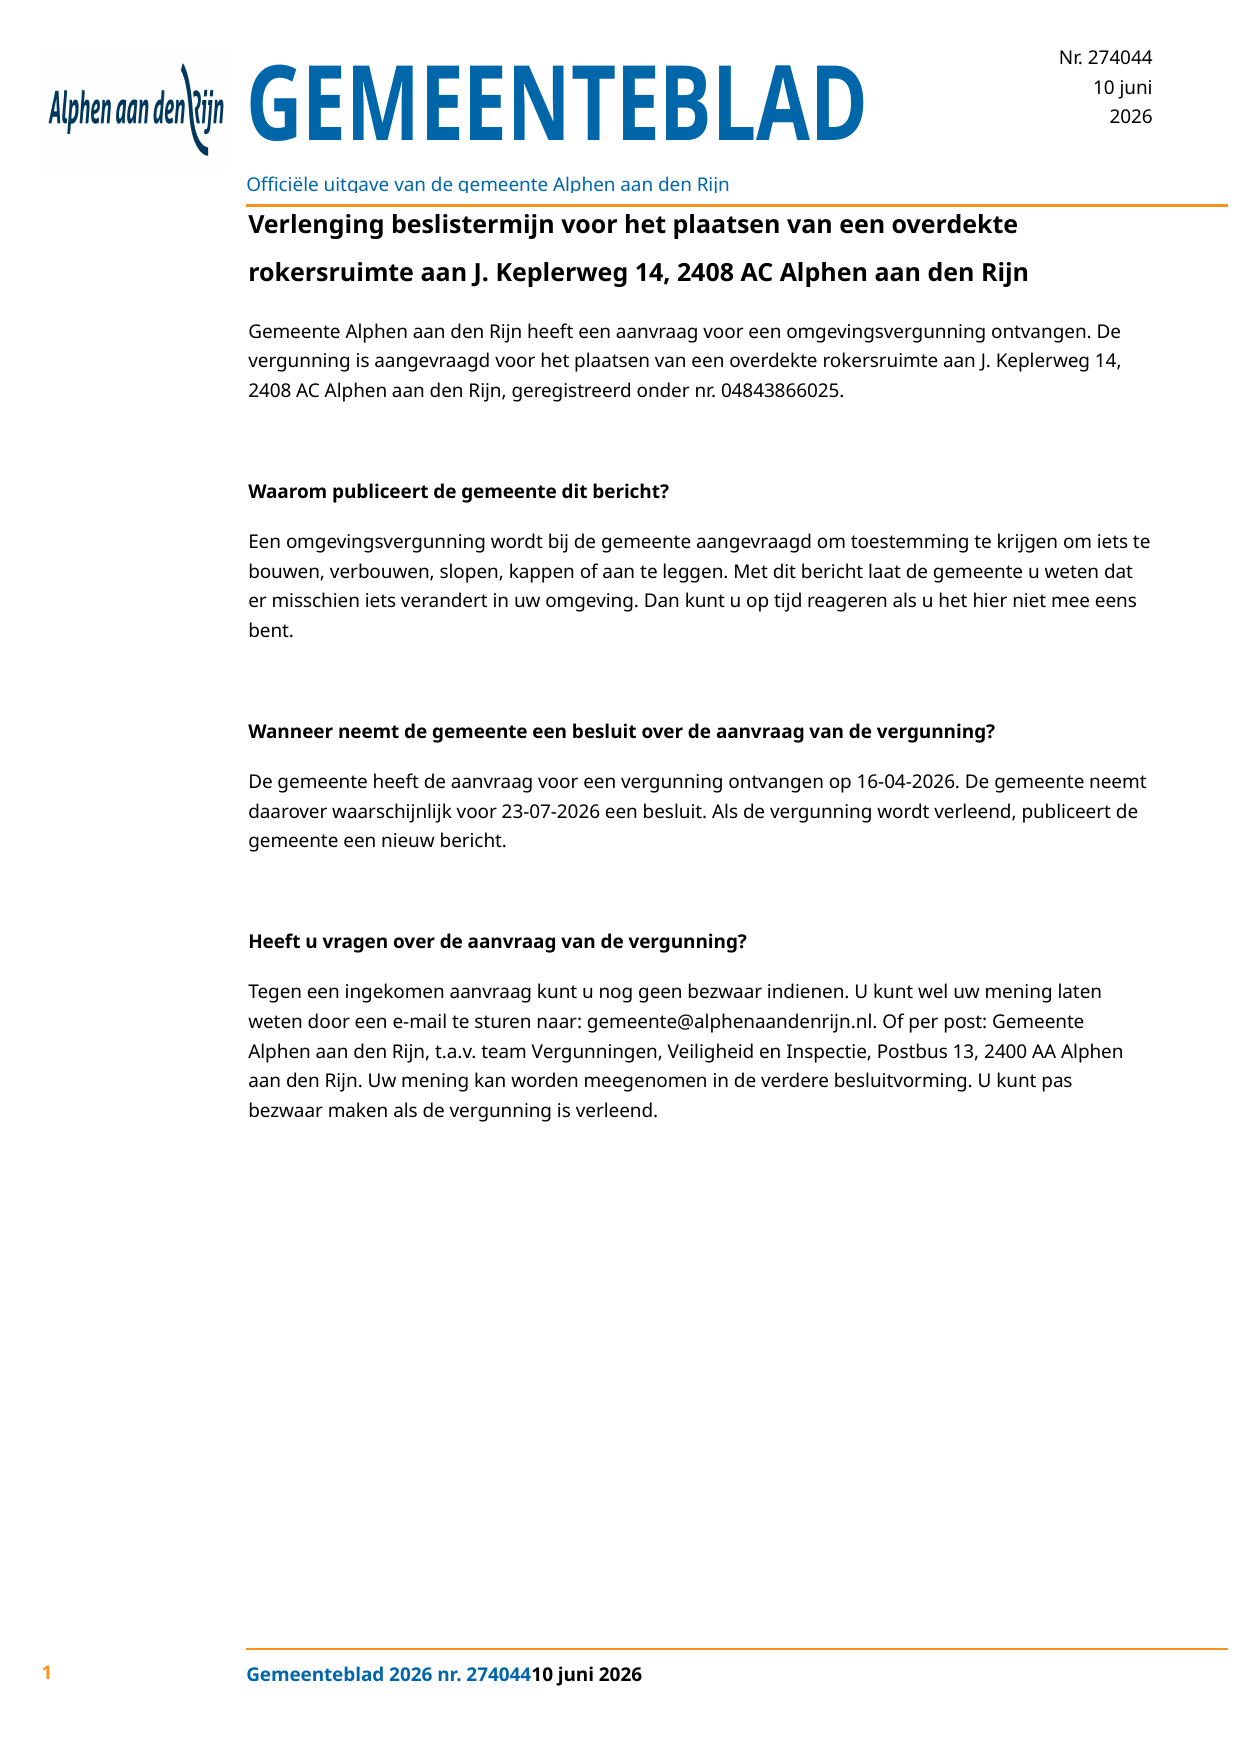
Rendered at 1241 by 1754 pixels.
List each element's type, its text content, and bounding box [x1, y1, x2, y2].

text Wanneer neemt de gemeente een besluit over de aanvraag van de vergunning? [248, 718, 1152, 744]
text Verlenging beslistermijn voor het plaatsen van een overdekte rokersruimte aan J. Keplerweg 14, 2408 AC Alphen aan den Rijn [248, 207, 1152, 288]
text Tegen een ingekomen aanvraag kunt u nog geen bezwaar indienen. U kunt wel uw mening laten weten door een e-mail te sturen naar: gemeente@alphenaandenrijn.nl. Of per post: Gemeente Alphen aan den Rijn, t.a.v. team Vergunningen, Veiligheid en Inspectie, Postbus 13, 2400 AA Alphen aan den Rijn. Uw mening kan worden meegenomen in de verdere besluitvorming. U kunt pas bezwaar maken als de vergunning is verleend. [248, 979, 1152, 1123]
picture [41, 47, 231, 172]
text Waarom publiceert de gemeente dit bericht? [248, 478, 1152, 504]
text Een omgevingsvergunning wordt bij de gemeente aangevraagd om toestemming te krijgen om iets te bouwen, verbouwen, slopen, kappen of aan te leggen. Met dit bericht laat de gemeente u weten dat er misschien iets verandert in uw omgeving. Dan kunt u op tijd reageren als u het hier niet mee eens bent. [248, 528, 1152, 643]
text Heeft u vragen over de aanvraag van de vergunning? [248, 928, 1152, 954]
text Gemeente Alphen aan den Rijn heeft een aanvraag voor een omgevingsvergunning ontvangen. De vergunning is aangevraagd voor het plaatsen van een overdekte rokersruimte aan J. Keplerweg 14, 2408 AC Alphen aan den Rijn, geregistreerd onder nr. 04843866025. [248, 318, 1152, 403]
text De gemeente heeft de aanvraag voor een vergunning ontvangen op 16-04-2026. De gemeente neemt daarover waarschijnlijk voor 23-07-2026 een besluit. Als de vergunning wordt verleend, publiceert de gemeente een nieuw bericht. [248, 768, 1152, 853]
